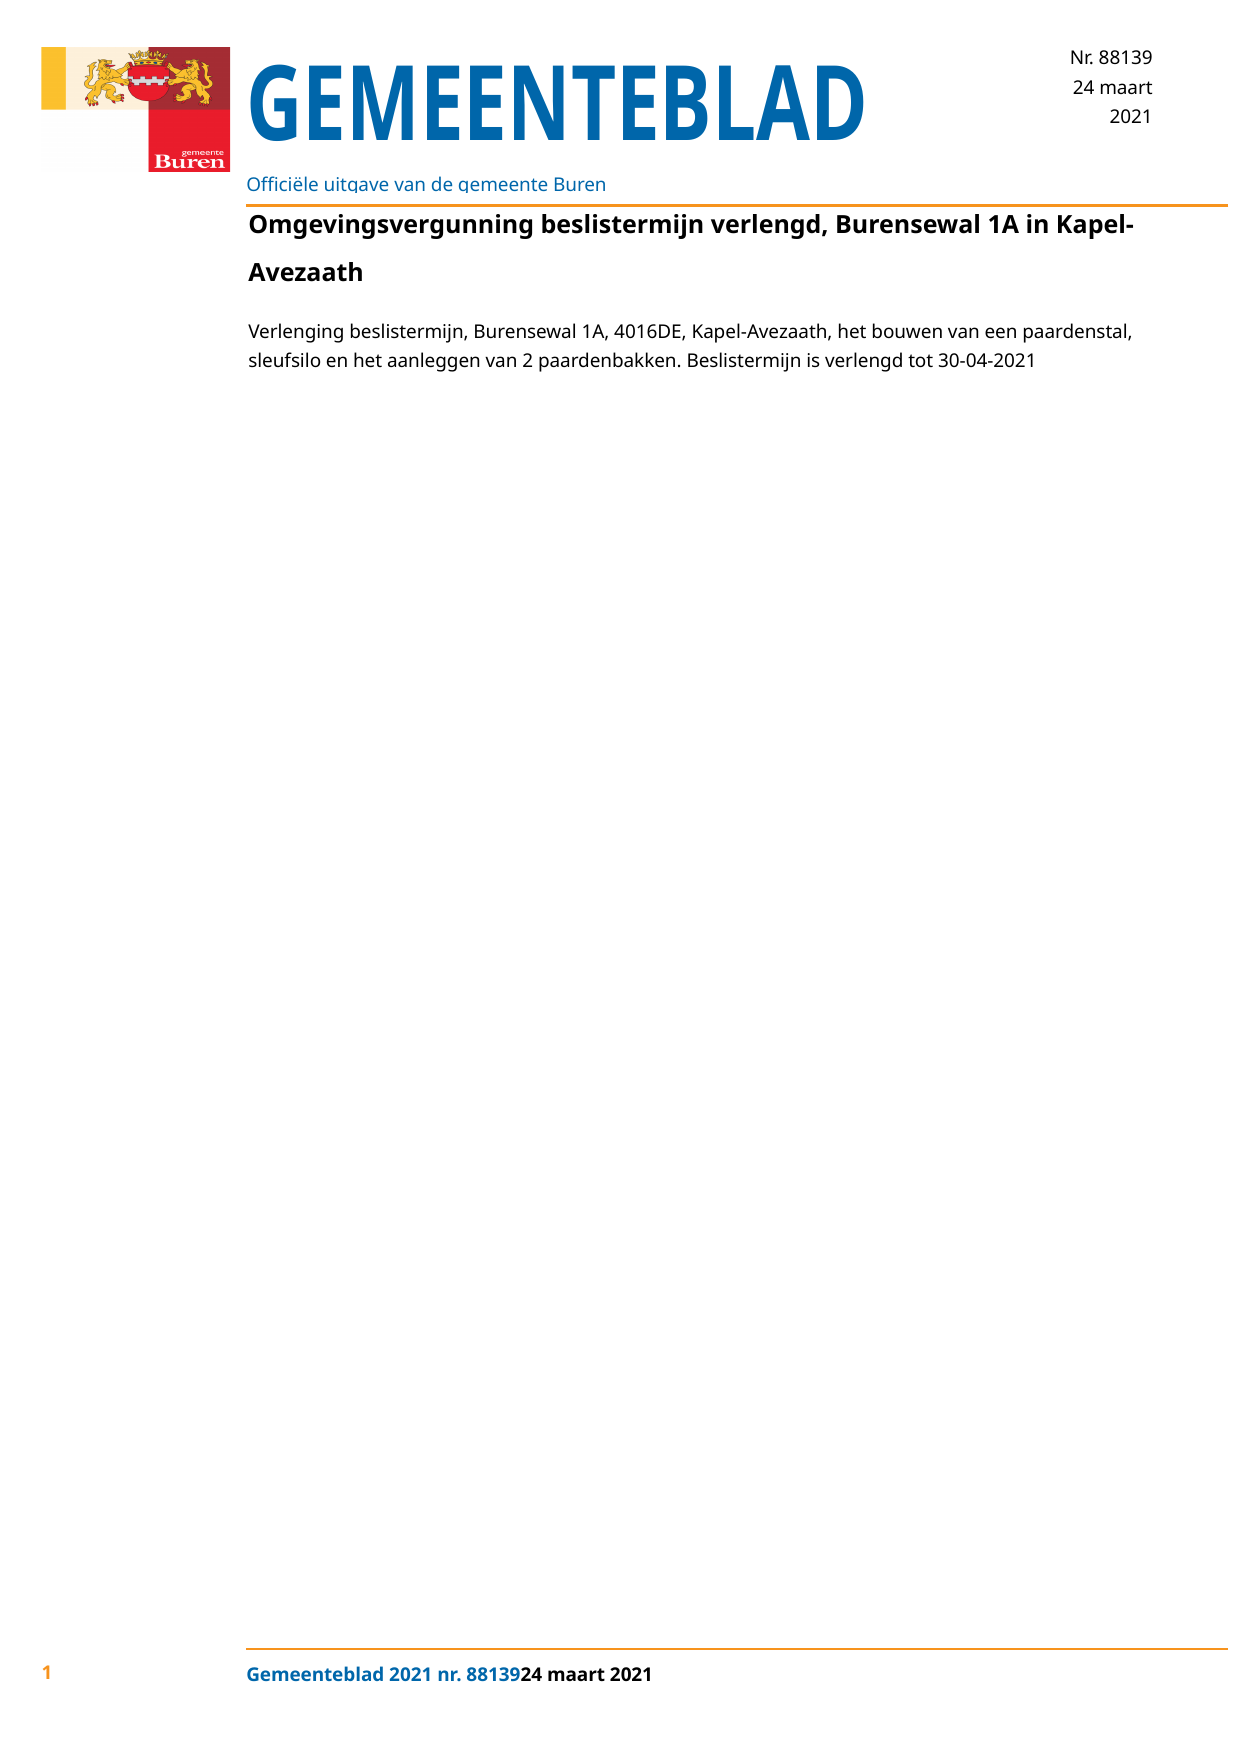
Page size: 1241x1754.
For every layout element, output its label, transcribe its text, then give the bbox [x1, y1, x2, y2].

text Omgevingsvergunning beslistermijn verlengd, Burensewal 1A in Kapel-Avezaath [248, 207, 1152, 288]
text Verlenging beslistermijn, Burensewal 1A, 4016DE, Kapel-Avezaath, het bouwen van een paardenstal, sleufsilo en het aanleggen van 2 paardenbakken. Beslistermijn is verlengd tot 30-04-2021 [248, 318, 1152, 373]
picture [41, 47, 231, 172]
